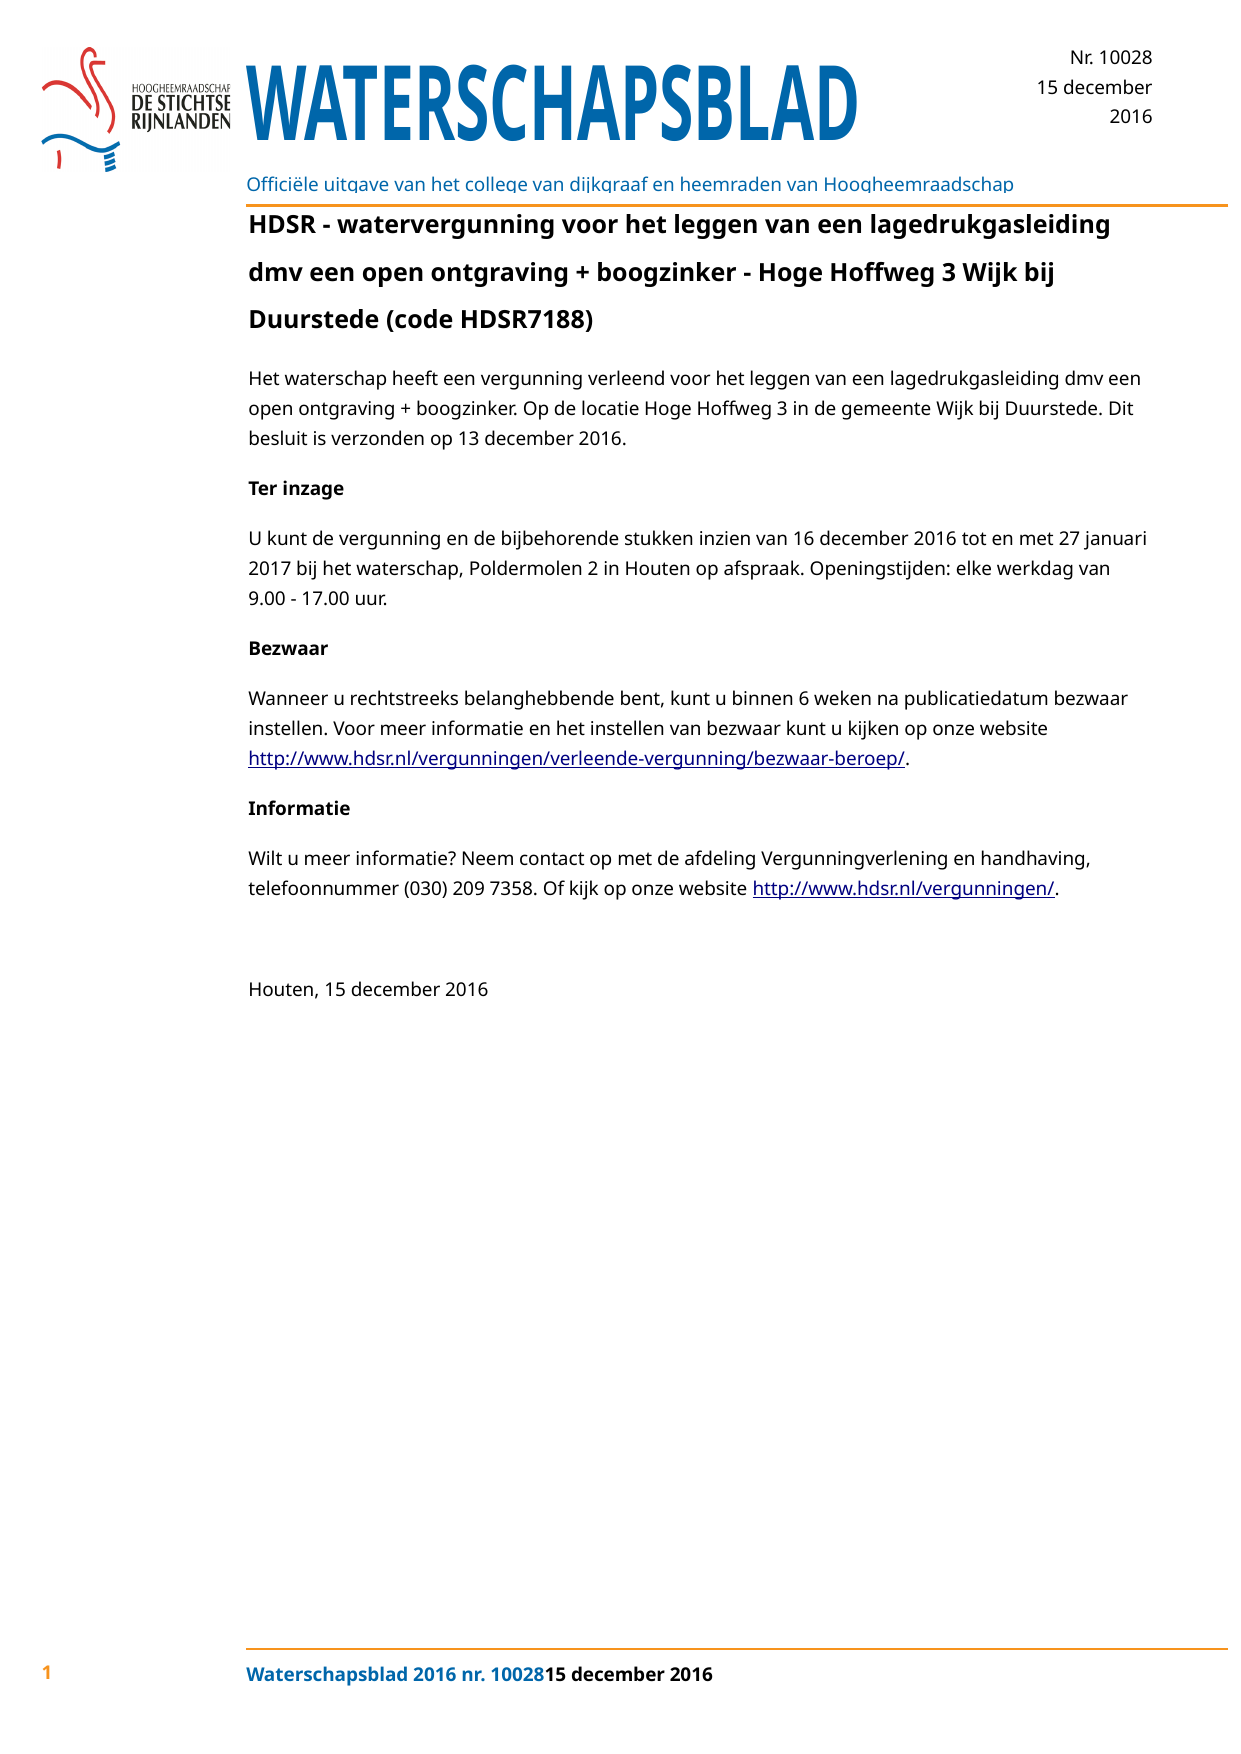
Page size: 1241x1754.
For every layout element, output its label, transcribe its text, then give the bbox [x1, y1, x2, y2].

picture [41, 47, 231, 172]
text Houten, 15 december 2016 [248, 976, 1152, 1002]
text Bezwaar [248, 635, 1152, 661]
text Wanneer u rechtstreeks belanghebbende bent, kunt u binnen 6 weken na publicatiedatum bezwaar instellen. Voor meer informatie en het instellen van bezwaar kunt u kijken op onze website http://www.hdsr.nl/vergunningen/verleende-vergunning/bezwaar-beroep/. [248, 686, 1152, 770]
text Het waterschap heeft een vergunning verleend voor het leggen van een lagedrukgasleiding dmv een open ontgraving + boogzinker. Op de locatie Hoge Hoffweg 3 in de gemeente Wijk bij Duurstede. Dit besluit is verzonden op 13 december 2016. [248, 366, 1152, 450]
text Wilt u meer informatie? Neem contact op met de afdeling Vergunningverlening en handhaving, telefoonnummer (030) 209 7358. Of kijk op onze website http://www.hdsr.nl/vergunningen/. [248, 846, 1152, 901]
text U kunt de vergunning en de bijbehorende stukken inzien van 16 december 2016 tot en met 27 januari 2017 bij het waterschap, Poldermolen 2 in Houten op afspraak. Openingstijden: elke werkdag van 9.00 - 17.00 uur. [248, 526, 1152, 610]
text Informatie [248, 795, 1152, 821]
text HDSR - watervergunning voor het leggen van een lagedrukgasleiding dmv een open ontgraving + boogzinker - Hoge Hoffweg 3 Wijk bij Duurstede (code HDSR7188) [248, 207, 1152, 336]
text Ter inzage [248, 475, 1152, 501]
